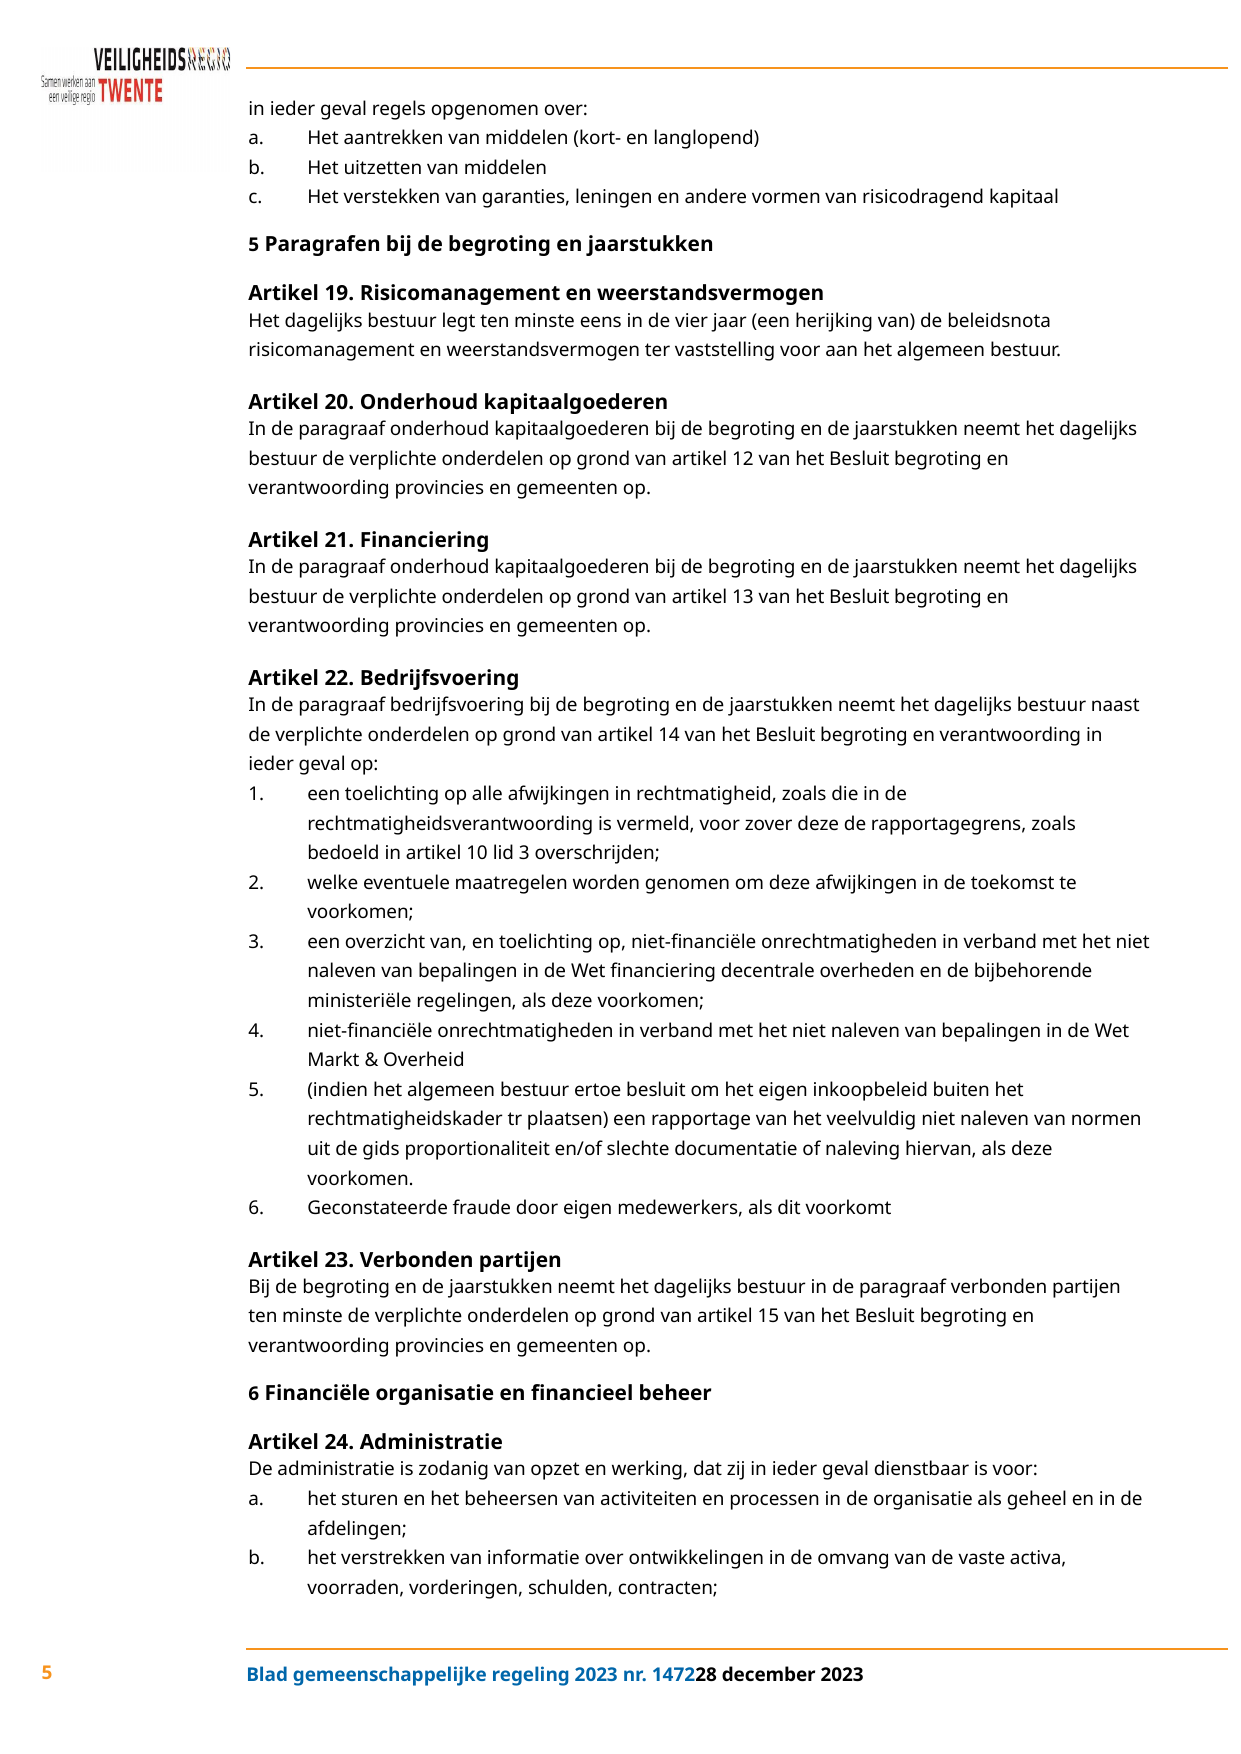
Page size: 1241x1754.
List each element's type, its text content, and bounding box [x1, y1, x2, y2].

text Artikel 23. Verbonden partijen [248, 1245, 1152, 1273]
list welke eventuele maatregelen worden genomen om deze afwijkingen in de toekomst te voorkomen; [248, 869, 1152, 924]
text in ieder geval regels opgenomen over: [248, 95, 1152, 121]
list Het uitzetten van middelen [248, 154, 1152, 180]
list niet-financiële onrechtmatigheden in verband met het niet naleven van bepalingen in de Wet Markt & Overheid [248, 1017, 1152, 1072]
text In de paragraaf bedrijfsvoering bij de begroting en de jaarstukken neemt het dagelijks bestuur naast de verplichte onderdelen op grond van artikel 14 van het Besluit begroting en verantwoording in ieder geval op: [248, 691, 1152, 776]
list een overzicht van, en toelichting op, niet-financiële onrechtmatigheden in verband met het niet naleven van bepalingen in de Wet financiering decentrale overheden en de bijbehorende ministeriële regelingen, als deze voorkomen; [248, 928, 1152, 1013]
text Artikel 24. Administratie [248, 1427, 1152, 1456]
list (indien het algemeen bestuur ertoe besluit om het eigen inkoopbeleid buiten het rechtmatigheidskader tr plaatsen) een rapportage van het veelvuldig niet naleven van normen uit de gids proportionaliteit en/of slechte documentatie of naleving hiervan, als deze voorkomen. [248, 1076, 1152, 1190]
text Artikel 22. Bedrijfsvoering [248, 663, 1152, 691]
text In de paragraaf onderhoud kapitaalgoederen bij de begroting en de jaarstukken neemt het dagelijks bestuur de verplichte onderdelen op grond van artikel 13 van het Besluit begroting en verantwoording provincies en gemeenten op. [248, 553, 1152, 638]
text 6 Financiële organisatie en financieel beheer [248, 1378, 1152, 1406]
picture [41, 47, 231, 172]
text In de paragraaf onderhoud kapitaalgoederen bij de begroting en de jaarstukken neemt het dagelijks bestuur de verplichte onderdelen op grond van artikel 12 van het Besluit begroting en verantwoording provincies en gemeenten op. [248, 415, 1152, 500]
list het verstrekken van informatie over ontwikkelingen in de omvang van de vaste activa, voorraden, vorderingen, schulden, contracten; [248, 1544, 1152, 1600]
text Het dagelijks bestuur legt ten minste eens in de vier jaar (een herijking van) de beleidsnota risicomanagement en weerstandsvermogen ter vaststelling voor aan het algemeen bestuur. [248, 307, 1152, 362]
text 5 Paragrafen bij de begroting en jaarstukken [248, 229, 1152, 258]
list een toelichting op alle afwijkingen in rechtmatigheid, zoals die in de rechtmatigheidsverantwoording is vermeld, voor zover deze de rapportagegrens, zoals bedoeld in artikel 10 lid 3 overschrijden; [248, 780, 1152, 865]
list het sturen en het beheersen van activiteiten en processen in de organisatie als geheel en in de afdelingen; [248, 1485, 1152, 1541]
text Artikel 21. Financiering [248, 525, 1152, 553]
text De administratie is zodanig van opzet en werking, dat zij in ieder geval dienstbaar is voor: [248, 1456, 1152, 1481]
list Het verstekken van garanties, leningen en andere vormen van risicodragend kapitaal [248, 183, 1152, 209]
list Geconstateerde fraude door eigen medewerkers, als dit voorkomt [248, 1194, 1152, 1220]
text Bij de begroting en de jaarstukken neemt het dagelijks bestuur in de paragraaf verbonden partijen ten minste de verplichte onderdelen op grond van artikel 15 van het Besluit begroting en verantwoording provincies en gemeenten op. [248, 1273, 1152, 1358]
text Artikel 19. Risicomanagement en weerstandsvermogen [248, 278, 1152, 307]
list Het aantrekken van middelen (kort- en langlopend) [248, 124, 1152, 150]
text Artikel 20. Onderhoud kapitaalgoederen [248, 387, 1152, 415]
